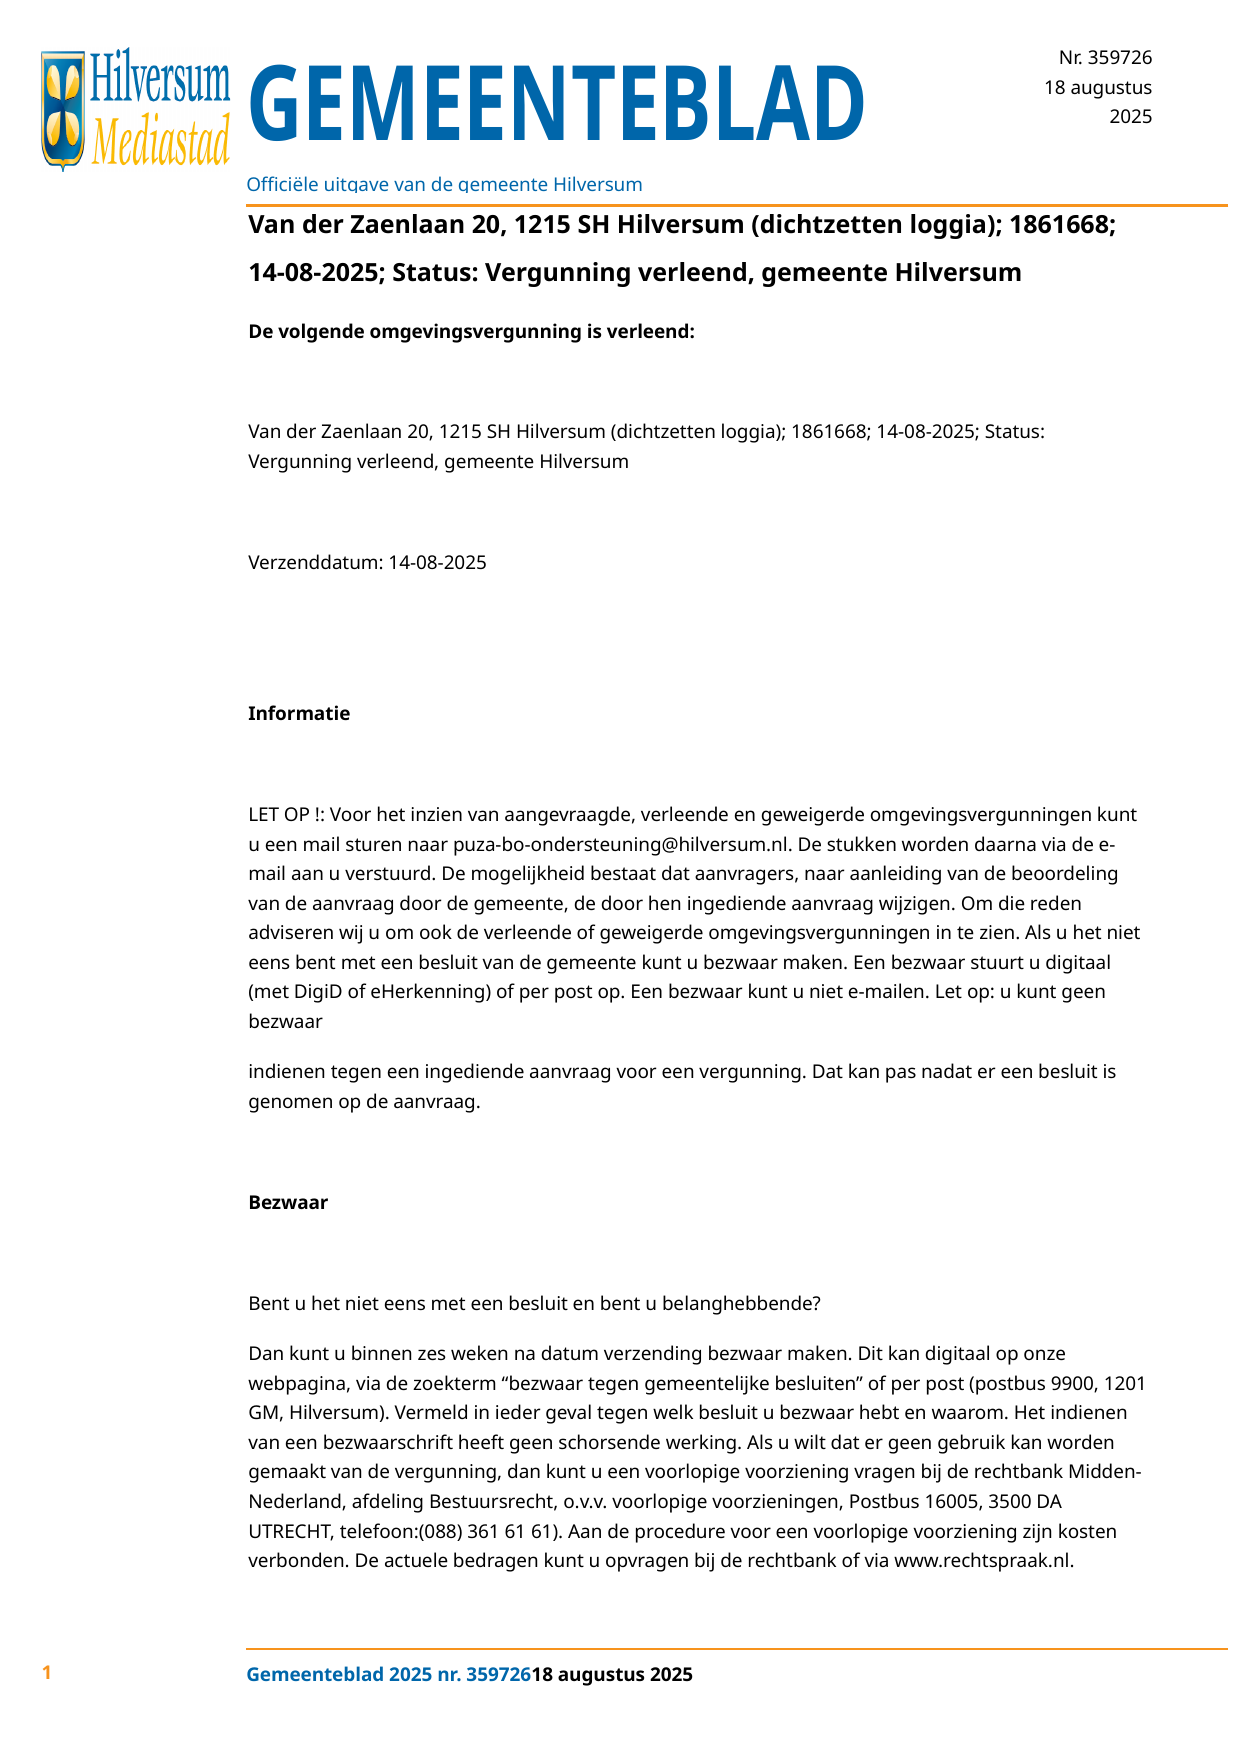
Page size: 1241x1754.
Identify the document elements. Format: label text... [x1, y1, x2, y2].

text LET OP !: Voor het inzien van aangevraagde, verleende en geweigerde omgevingsvergunningen kunt u een mail sturen naar puza-bo-ondersteuning@hilversum.nl. De stukken worden daarna via de e-mail aan u verstuurd. De mogelijkheid bestaat dat aanvragers, naar aanleiding van de beoordeling van de aanvraag door de gemeente, de door hen ingediende aanvraag wijzigen. Om die reden adviseren wij u om ook de verleende of geweigerde omgevingsvergunningen in te zien. Als u het niet eens bent met een besluit van de gemeente kunt u bezwaar maken. Een bezwaar stuurt u digitaal (met DigiD of eHerkenning) of per post op. Een bezwaar kunt u niet e-mailen. Let op: u kunt geen bezwaar [248, 801, 1152, 1034]
text Van der Zaenlaan 20, 1215 SH Hilversum (dichtzetten loggia); 1861668; 14-08-2025; Status: Vergunning verleend, gemeente Hilversum [248, 207, 1152, 288]
text Informatie [248, 700, 1152, 726]
text Bezwaar [248, 1189, 1152, 1215]
text Verzenddatum: 14-08-2025 [248, 549, 1152, 575]
text Dan kunt u binnen zes weken na datum verzending bezwaar maken. Dit kan digitaal op onze webpagina, via de zoekterm “bezwaar tegen gemeentelijke besluiten” of per post (postbus 9900, 1201 GM, Hilversum). Vermeld in ieder geval tegen welk besluit u bezwaar hebt en waarom. Het indienen van een bezwaarschrift heeft geen schorsende werking. Als u wilt dat er geen gebruik kan worden gemaakt van de vergunning, dan kunt u een voorlopige voorziening vragen bij de rechtbank Midden-Nederland, afdeling Bestuursrecht, o.v.v. voorlopige voorzieningen, Postbus 16005, 3500 DA UTRECHT, telefoon:(088) 361 61 61). Aan de procedure voor een voorlopige voorziening zijn kosten verbonden. De actuele bedragen kunt u opvragen bij de rechtbank of via www.rechtspraak.nl. [248, 1340, 1152, 1573]
text Bent u het niet eens met een besluit en bent u belanghebbende? [248, 1290, 1152, 1316]
picture [41, 47, 231, 172]
text indienen tegen een ingediende aanvraag voor een vergunning. Dat kan pas nadat er een besluit is genomen op de aanvraag. [248, 1059, 1152, 1114]
text Van der Zaenlaan 20, 1215 SH Hilversum (dichtzetten loggia); 1861668; 14-08-2025; Status: Vergunning verleend, gemeente Hilversum [248, 419, 1152, 474]
text De volgende omgevingsvergunning is verleend: [248, 318, 1152, 344]
